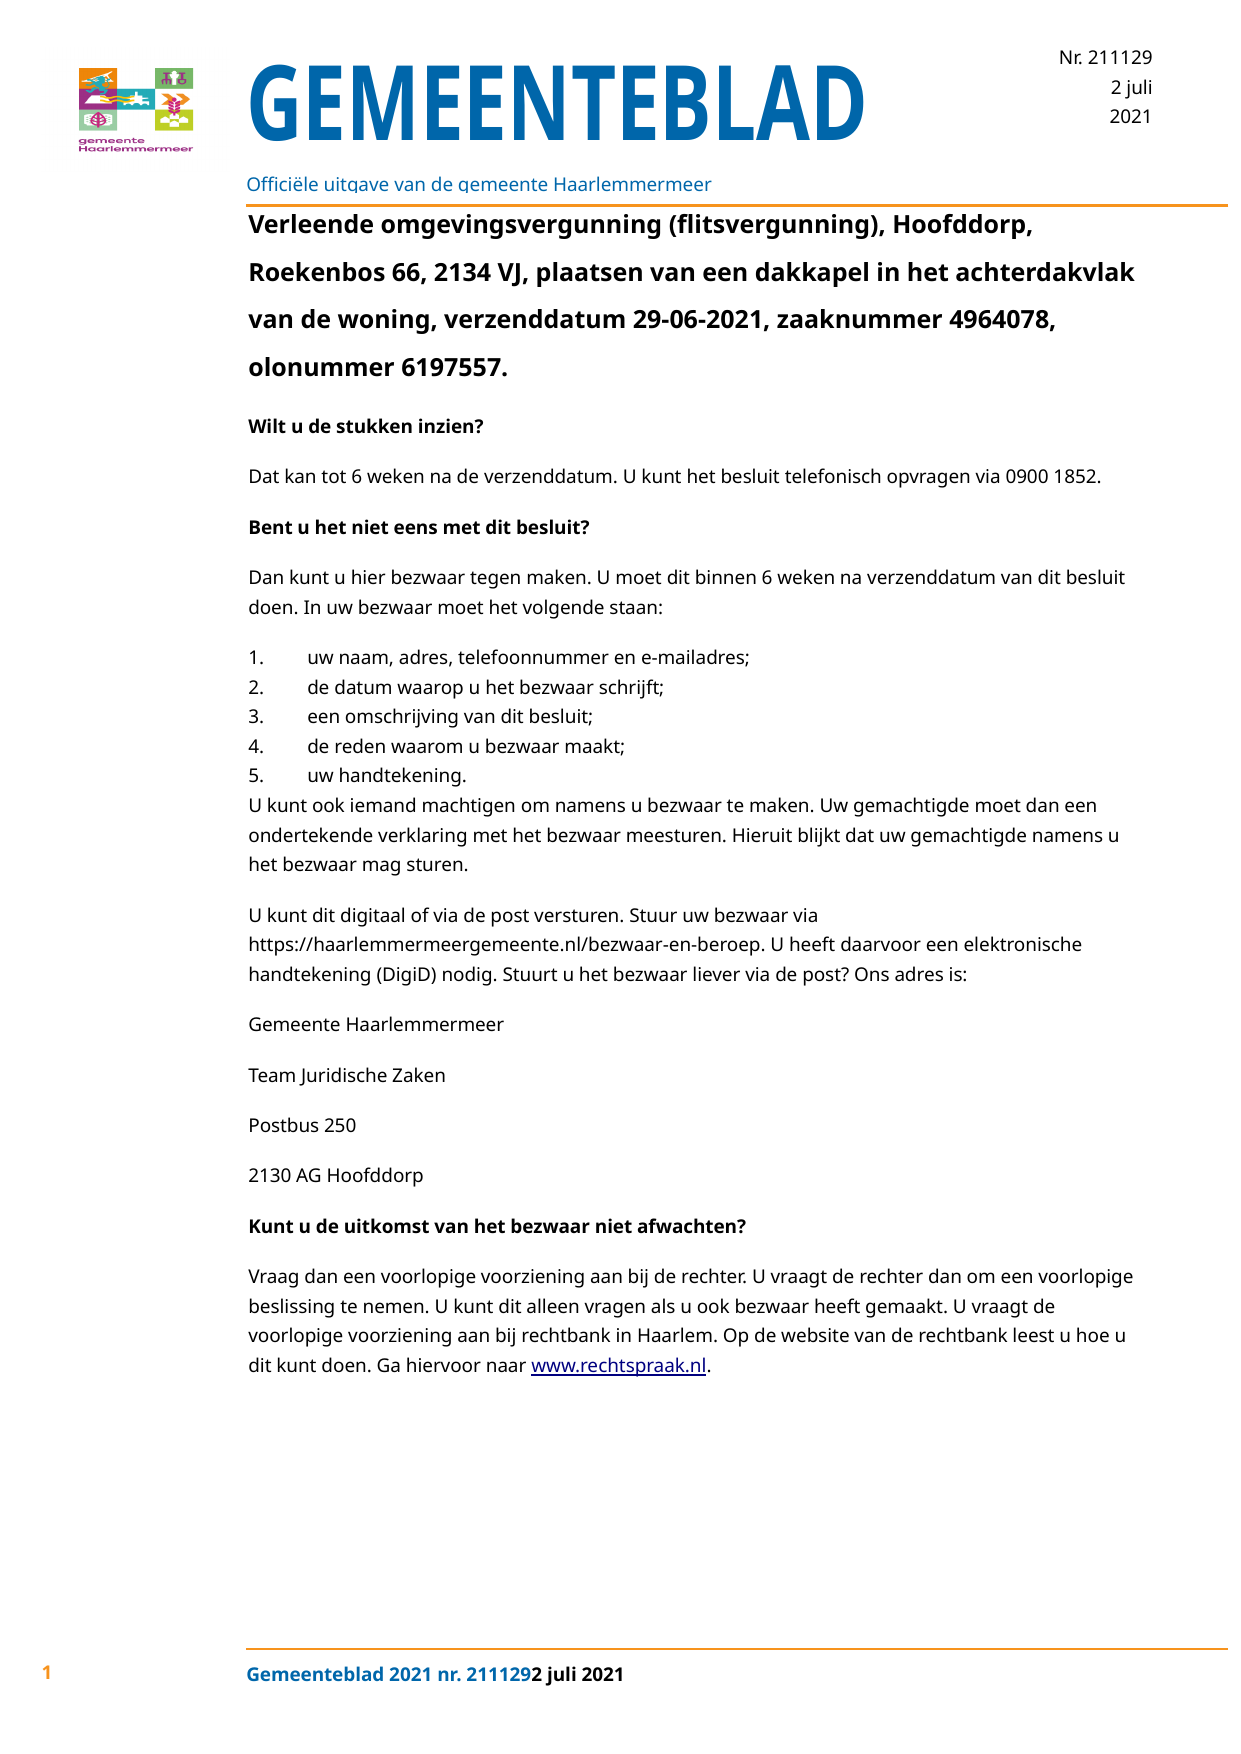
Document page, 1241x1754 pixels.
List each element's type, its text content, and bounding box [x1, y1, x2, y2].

text Bent u het niet eens met dit besluit? [248, 514, 1152, 540]
text Wilt u de stukken inzien? [248, 413, 1152, 439]
text Postbus 250 [248, 1112, 1152, 1138]
text Verleende omgevingsvergunning (flitsvergunning), Hoofddorp, Roekenbos 66, 2134 VJ, plaatsen van een dakkapel in het achterdakvlak van de woning, verzenddatum 29-06-2021, zaaknummer 4964078, olonummer 6197557. [248, 207, 1152, 384]
list een omschrijving van dit besluit; [248, 703, 1152, 729]
text Dat kan tot 6 weken na de verzenddatum. U kunt het besluit telefonisch opvragen via 0900 1852. [248, 463, 1152, 489]
text Dan kunt u hier bezwaar tegen maken. U moet dit binnen 6 weken na verzenddatum van dit besluit doen. In uw bezwaar moet het volgende staan: [248, 564, 1152, 620]
list de datum waarop u het bezwaar schrijft; [248, 674, 1152, 700]
text Kunt u de uitkomst van het bezwaar niet afwachten? [248, 1213, 1152, 1239]
text U kunt ook iemand machtigen om namens u bezwaar te maken. Uw gemachtigde moet dan een ondertekende verklaring met het bezwaar meesturen. Hieruit blijkt dat uw gemachtigde namens u het bezwaar mag sturen. [248, 792, 1152, 877]
text Gemeente Haarlemmermeer [248, 1011, 1152, 1037]
text U kunt dit digitaal of via de post versturen. Stuur uw bezwaar via https://haarlemmermeergemeente.nl/bezwaar-en-beroep. U heeft daarvoor een elektronische handtekening (DigiD) nodig. Stuurt u het bezwaar liever via de post? Ons adres is: [248, 902, 1152, 987]
text Team Juridische Zaken [248, 1062, 1152, 1088]
picture [41, 47, 231, 172]
list de reden waarom u bezwaar maakt; [248, 733, 1152, 759]
text 2130 AG Hoofddorp [248, 1163, 1152, 1188]
text Vraag dan een voorlopige voorziening aan bij de rechter. U vraagt de rechter dan om een voorlopige beslissing te nemen. U kunt dit alleen vragen als u ook bezwaar heeft gemaakt. U vraagt de voorlopige voorziening aan bij rechtbank in Haarlem. Op de website van de rechtbank leest u hoe u dit kunt doen. Ga hiervoor naar www.rechtspraak.nl. [248, 1263, 1152, 1378]
list uw naam, adres, telefoonnummer en e-mailadres; [248, 644, 1152, 670]
list uw handtekening. [248, 763, 1152, 788]
